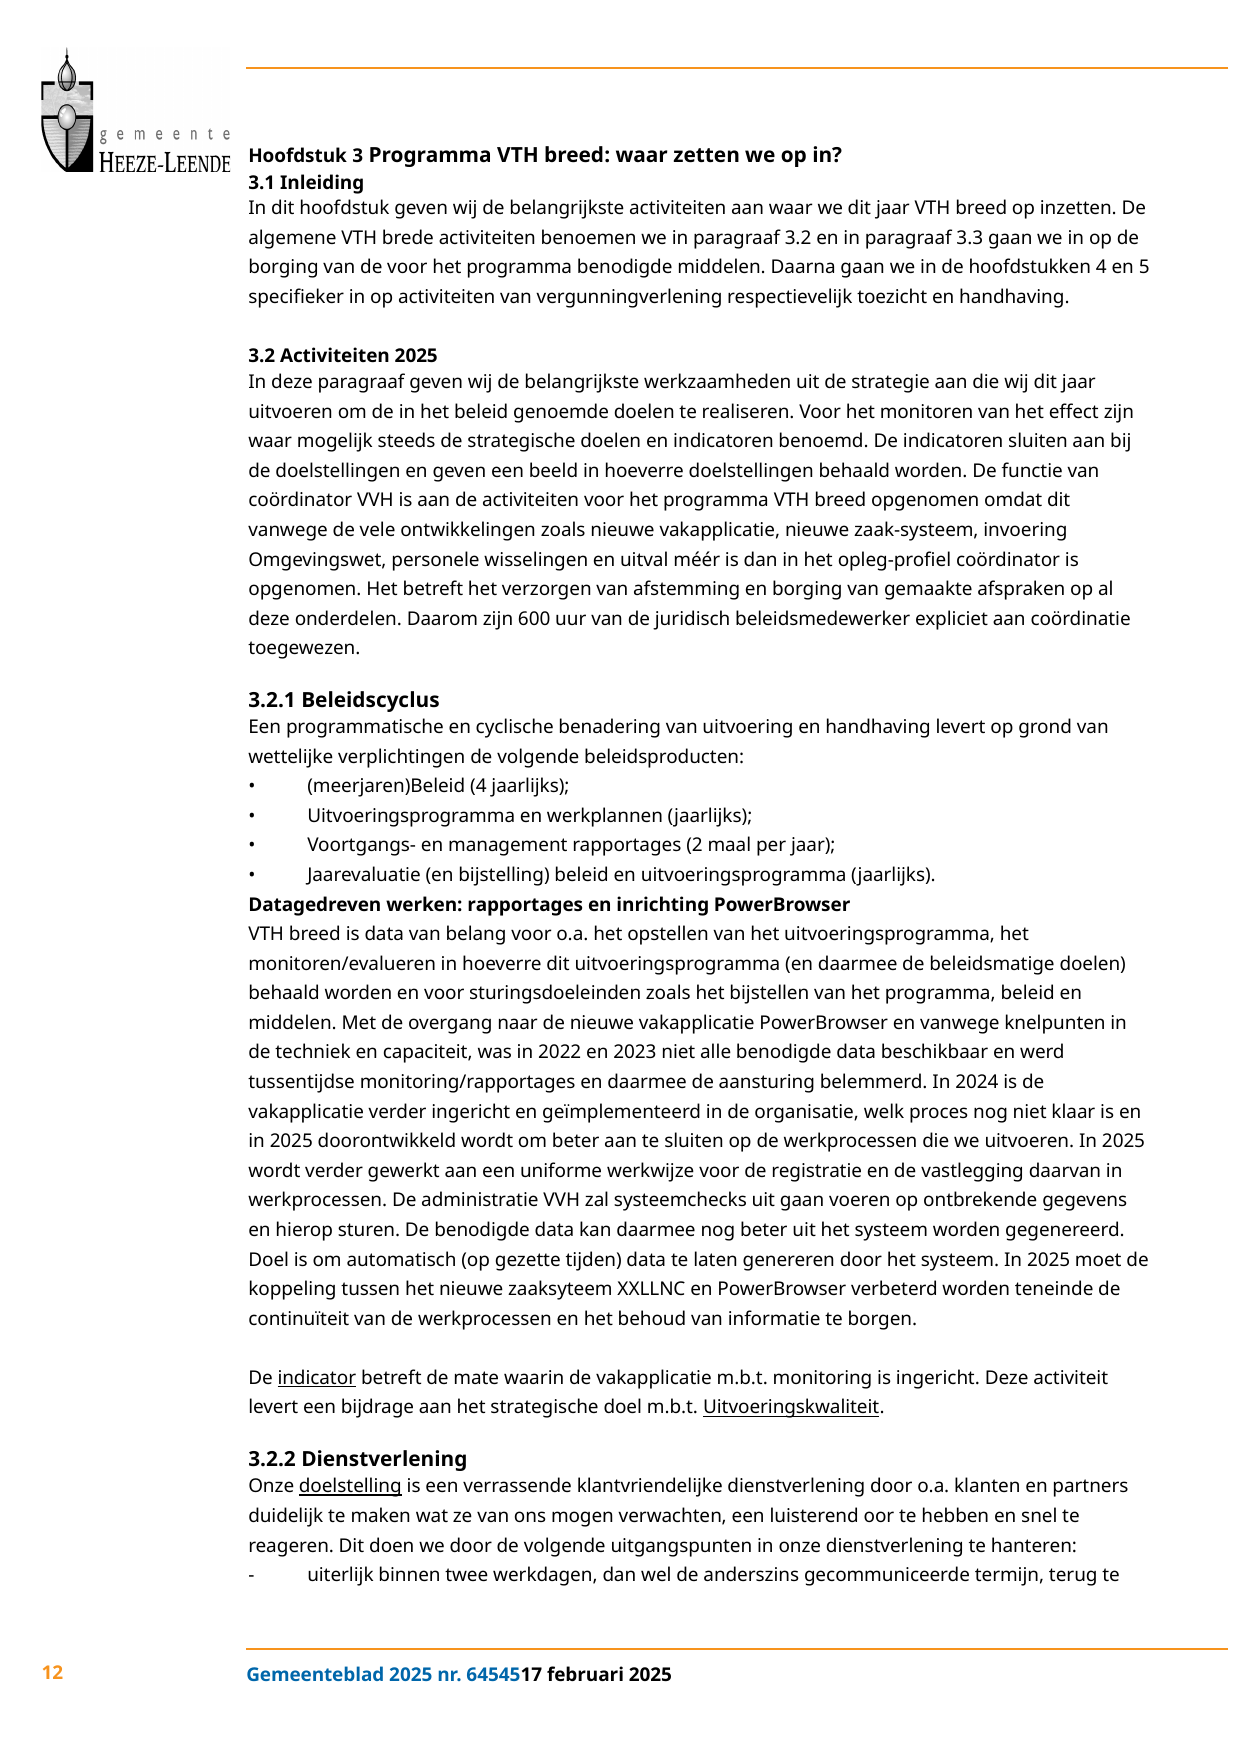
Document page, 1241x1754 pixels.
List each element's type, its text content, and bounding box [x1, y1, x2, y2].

text Een programmatische en cyclische benadering van uitvoering en handhaving levert op grond van wettelijke verplichtingen de volgende beleidsproducten: [248, 713, 1152, 769]
list Jaarevaluatie (en bijstelling) beleid en uitvoeringsprogramma (jaarlijks). [248, 861, 1152, 887]
list Uitvoeringsprogramma en werkplannen (jaarlijks); [248, 802, 1152, 828]
text In dit hoofdstuk geven wij de belangrijkste activiteiten aan waar we dit jaar VTH breed op inzetten. De algemene VTH brede activiteiten benoemen we in paragraaf 3.2 en in paragraaf 3.3 gaan we in op de borging van de voor het programma benodigde middelen. Daarna gaan we in de hoofdstukken 4 en 5 specifieker in op activiteiten van vergunningverlening respectievelijk toezicht en handhaving. [248, 194, 1152, 309]
text De indicator betreft de mate waarin de vakapplicatie m.b.t. monitoring is ingericht. Deze activiteit levert een bijdrage aan het strategische doel m.b.t. Uitvoeringskwaliteit. [248, 1364, 1152, 1419]
text VTH breed is data van belang voor o.a. het opstellen van het uitvoeringsprogramma, het monitoren/evalueren in hoeverre dit uitvoeringsprogramma (en daarmee de beleidsmatige doelen) behaald worden en voor sturingsdoeleinden zoals het bijstellen van het programma, beleid en middelen. Met de overgang naar de nieuwe vakapplicatie PowerBrowser en vanwege knelpunten in de techniek en capaciteit, was in 2022 en 2023 niet alle benodigde data beschikbaar en werd tussentijdse monitoring/rapportages en daarmee de aansturing belemmerd. In 2024 is de vakapplicatie verder ingericht en geïmplementeerd in de organisatie, welk proces nog niet klaar is en in 2025 doorontwikkeld wordt om beter aan te sluiten op de werkprocessen die we uitvoeren. In 2025 wordt verder gewerkt aan een uniforme werkwijze voor de registratie en de vastlegging daarvan in werkprocessen. De administratie VVH zal systeemchecks uit gaan voeren op ontbrekende gegevens en hierop sturen. De benodigde data kan daarmee nog beter uit het systeem worden gegenereerd. Doel is om automatisch (op gezette tijden) data te laten genereren door het systeem. In 2025 moet de koppeling tussen het nieuwe zaaksyteem XXLLNC en PowerBrowser verbeterd worden teneinde de continuïteit van de werkprocessen en het behoud van informatie te borgen. [248, 920, 1152, 1331]
list (meerjaren)Beleid (4 jaarlijks); [248, 772, 1152, 798]
text 3.2.2 Dienstverlening [248, 1444, 1152, 1473]
picture [41, 47, 231, 172]
list Voortgangs- en management rapportages (2 maal per jaar); [248, 832, 1152, 857]
text In deze paragraaf geven wij de belangrijkste werkzaamheden uit de strategie aan die wij dit jaar uitvoeren om de in het beleid genoemde doelen te realiseren. Voor het monitoren van het effect zijn waar mogelijk steeds de strategische doelen en indicatoren benoemd. De indicatoren sluiten aan bij de doelstellingen en geven een beeld in hoeverre doelstellingen behaald worden. De functie van coördinator VVH is aan de activiteiten voor het programma VTH breed opgenomen omdat dit vanwege de vele ontwikkelingen zoals nieuwe vakapplicatie, nieuwe zaak-systeem, invoering Omgevingswet, personele wisselingen en uitval méér is dan in het opleg-profiel coördinator is opgenomen. Het betreft het verzorgen van afstemming en borging van gemaakte afspraken op al deze onderdelen. Daarom zijn 600 uur van de juridisch beleidsmedewerker expliciet aan coördinatie toegewezen. [248, 368, 1152, 660]
text 3.2 Activiteiten 2025 [248, 342, 1152, 368]
list uiterlijk binnen twee werkdagen, dan wel de anderszins gecommuniceerde termijn, terug te [248, 1561, 1152, 1587]
text Onze doelstelling is een verrassende klantvriendelijke dienstverlening door o.a. klanten en partners duidelijk te maken wat ze van ons mogen verwachten, een luisterend oor te hebben en snel te reageren. Dit doen we door de volgende uitgangspunten in onze dienstverlening te hanteren: [248, 1473, 1152, 1557]
text Datagedreven werken: rapportages en inrichting PowerBrowser [248, 891, 1152, 917]
text 3.1 Inleiding [248, 169, 1152, 194]
text 3.2.1 Beleidscyclus [248, 685, 1152, 713]
text Hoofdstuk 3 Programma VTH breed: waar zetten we op in? [248, 140, 1152, 169]
